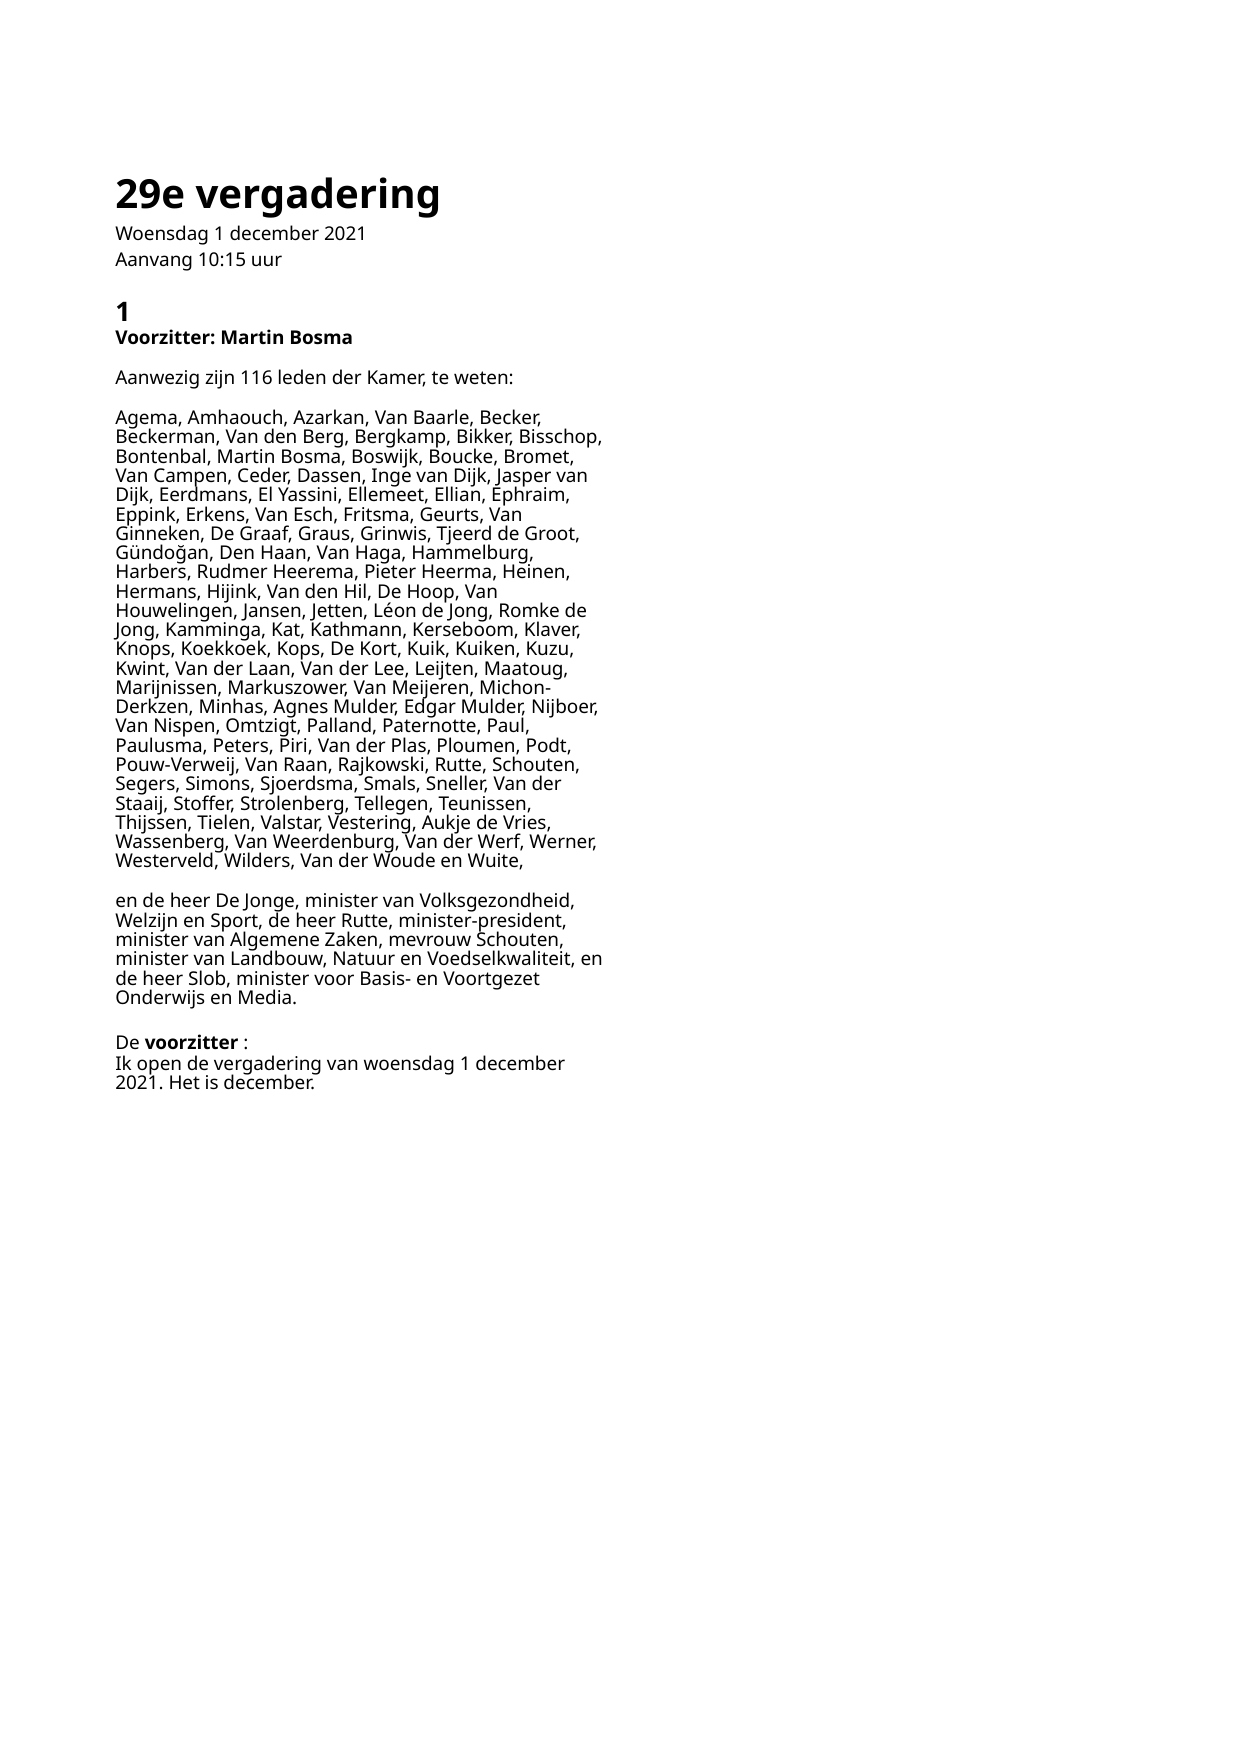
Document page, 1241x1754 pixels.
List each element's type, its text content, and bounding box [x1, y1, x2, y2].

text Ik open de vergadering van woensdag 1 december 2021. Het is december. [115, 1054, 605, 1093]
text Agema, Amhaouch, Azarkan, Van Baarle, Becker, Beckerman, Van den Berg, Bergkamp, Bikker, Bisschop, Bontenbal, Martin Bosma, Boswijk, Boucke, Bromet, Van Campen, Ceder, Dassen, Inge van Dijk, Jasper van Dijk, Eerdmans, El Yassini, Ellemeet, Ellian, Ephraim, Eppink, Erkens, Van Esch, Fritsma, Geurts, Van Ginneken, De Graaf, Graus, Grinwis, Tjeerd de Groot, Gündoğan, Den Haan, Van Haga, Hammelburg, Harbers, Rudmer Heerema, Pieter Heerma, Heinen, Hermans, Hijink, Van den Hil, De Hoop, Van Houwelingen, Jansen, Jetten, Léon de Jong, Romke de Jong, Kamminga, Kat, Kathmann, Kerseboom, Klaver, Knops, Koekkoek, Kops, De Kort, Kuik, Kuiken, Kuzu, Kwint, Van der Laan, Van der Lee, Leijten, Maatoug, Marijnissen, Markuszower, Van Meijeren, Michon-Derkzen, Minhas, Agnes Mulder, Edgar Mulder, Nijboer, Van Nispen, Omtzigt, Palland, Paternotte, Paul, Paulusma, Peters, Piri, Van der Plas, Ploumen, Podt, Pouw-Verweij, Van Raan, Rajkowski, Rutte, Schouten, Segers, Simons, Sjoerdsma, Smals, Sneller, Van der Staaij, Stoffer, Strolenberg, Tellegen, Teunissen, Thijssen, Tielen, Valstar, Vestering, Aukje de Vries, Wassenberg, Van Weerdenburg, Van der Werf, Werner, Westerveld, Wilders, Van der Woude en Wuite, [115, 409, 605, 872]
text Aanvang 10:15 uur [115, 246, 605, 272]
text De voorzitter : [115, 1029, 605, 1054]
text 29e vergadering [115, 165, 605, 220]
text Woensdag 1 december 2021 [115, 220, 605, 246]
text Voorzitter: Martin Bosma [115, 329, 605, 348]
text Aanwezig zijn 116 leden der Kamer, te weten: [115, 369, 605, 388]
text 1 [115, 292, 605, 329]
text en de heer De Jonge, minister van Volksgezondheid, Welzijn en Sport, de heer Rutte, minister-president, minister van Algemene Zaken, mevrouw Schouten, minister van Landbouw, Natuur en Voedselkwaliteit, en de heer Slob, minister voor Basis- en Voortgezet Onderwijs en Media. [115, 892, 605, 1008]
